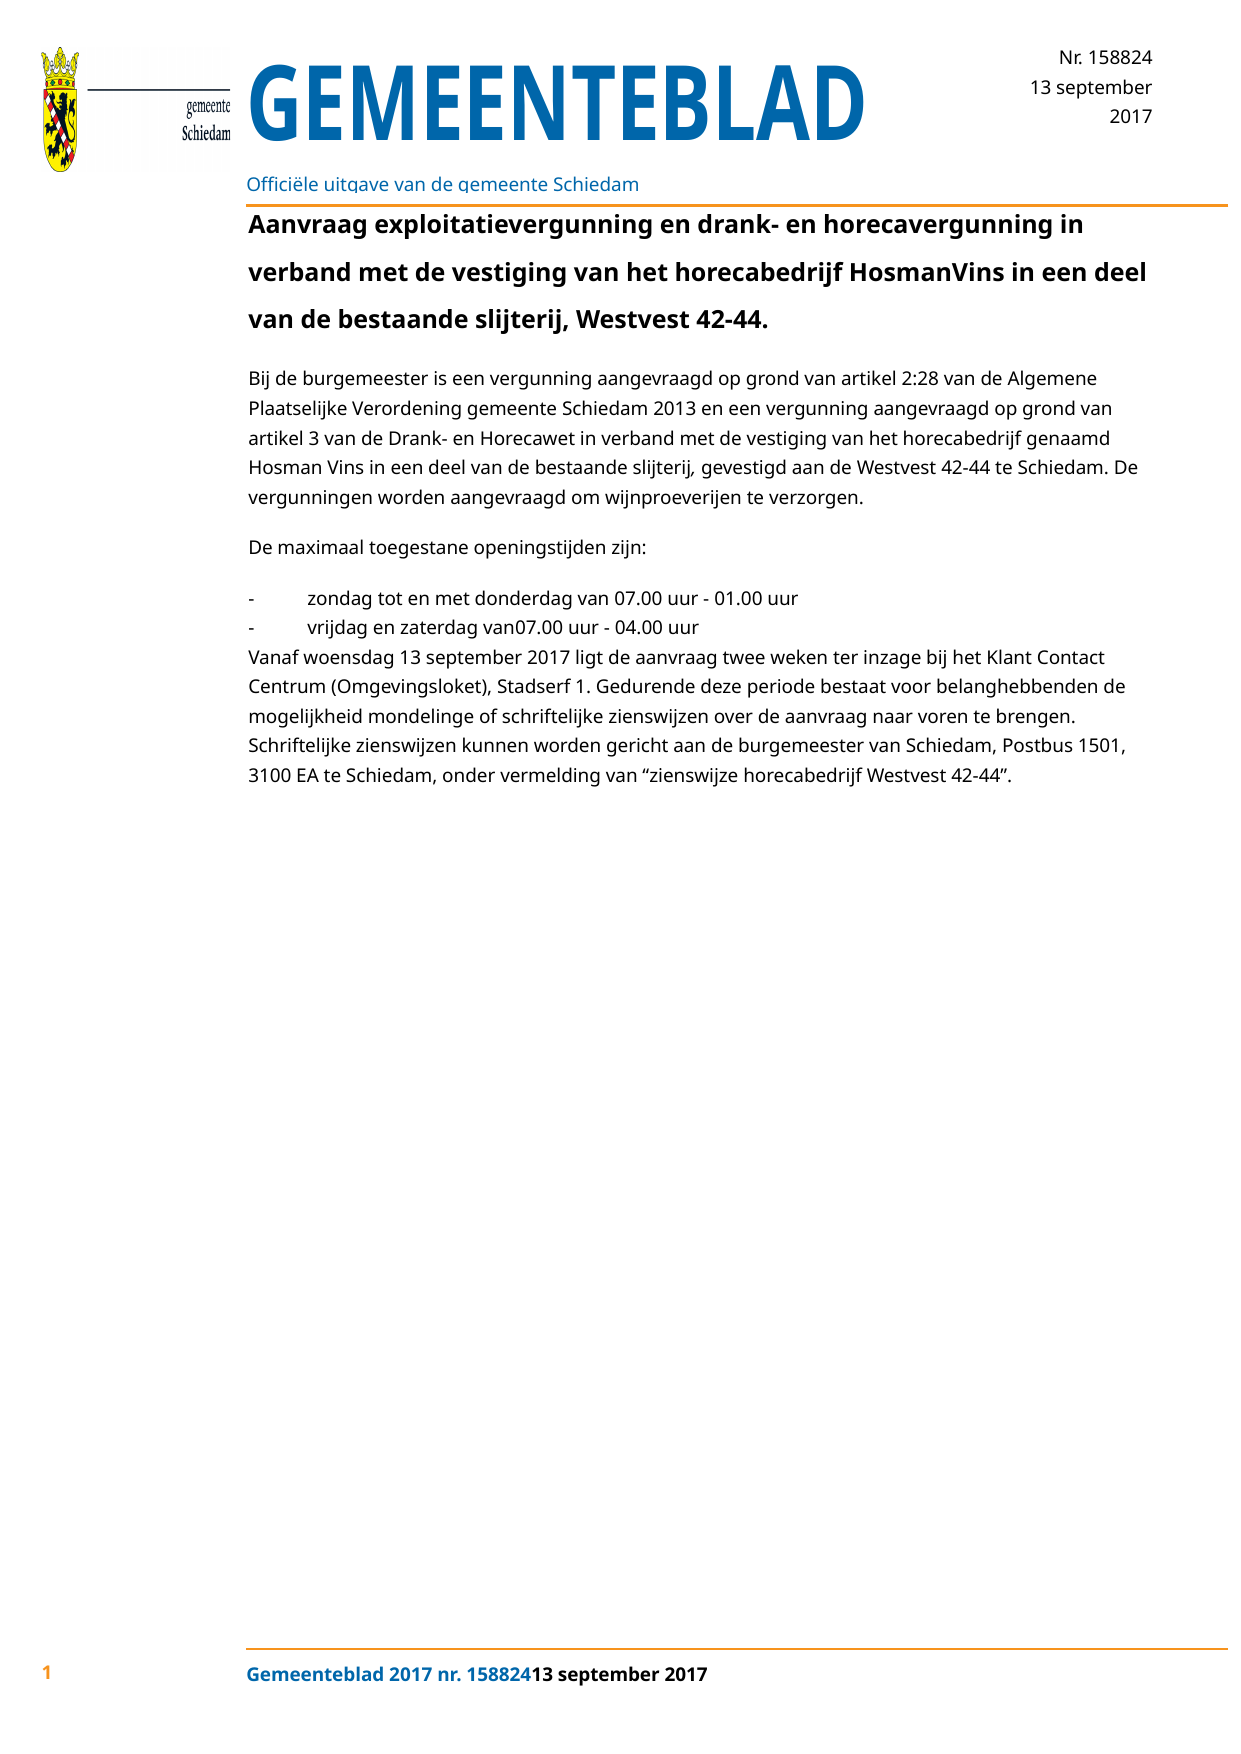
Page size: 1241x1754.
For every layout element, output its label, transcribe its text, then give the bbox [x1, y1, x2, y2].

text De maximaal toegestane openingstijden zijn: [248, 534, 1152, 560]
text Bij de burgemeester is een vergunning aangevraagd op grond van artikel 2:28 van de Algemene Plaatselijke Verordening gemeente Schiedam 2013 en een vergunning aangevraagd op grond van artikel 3 van de Drank- en Horecawet in verband met de vestiging van het horecabedrijf genaamd Hosman Vins in een deel van de bestaande slijterij, gevestigd aan de Westvest 42-44 te Schiedam. De vergunningen worden aangevraagd om wijnproeverijen te verzorgen. [248, 366, 1152, 509]
list vrijdag en zaterdag van07.00 uur - 04.00 uur [248, 614, 1152, 640]
list zondag tot en met donderdag van 07.00 uur - 01.00 uur [248, 585, 1152, 610]
text Aanvraag exploitatievergunning en drank- en horecavergunning in verband met de vestiging van het horecabedrijf HosmanVins in een deel van de bestaande slijterij, Westvest 42-44. [248, 207, 1152, 336]
picture [41, 47, 231, 172]
text Vanaf woensdag 13 september 2017 ligt de aanvraag twee weken ter inzage bij het Klant Contact Centrum (Omgevingsloket), Stadserf 1. Gedurende deze periode bestaat voor belanghebbenden de mogelijkheid mondelinge of schriftelijke zienswijzen over de aanvraag naar voren te brengen. Schriftelijke zienswijzen kunnen worden gericht aan de burgemeester van Schiedam, Postbus 1501, 3100 EA te Schiedam, onder vermelding van “zienswijze horecabedrijf Westvest 42-44”. [248, 644, 1152, 788]
